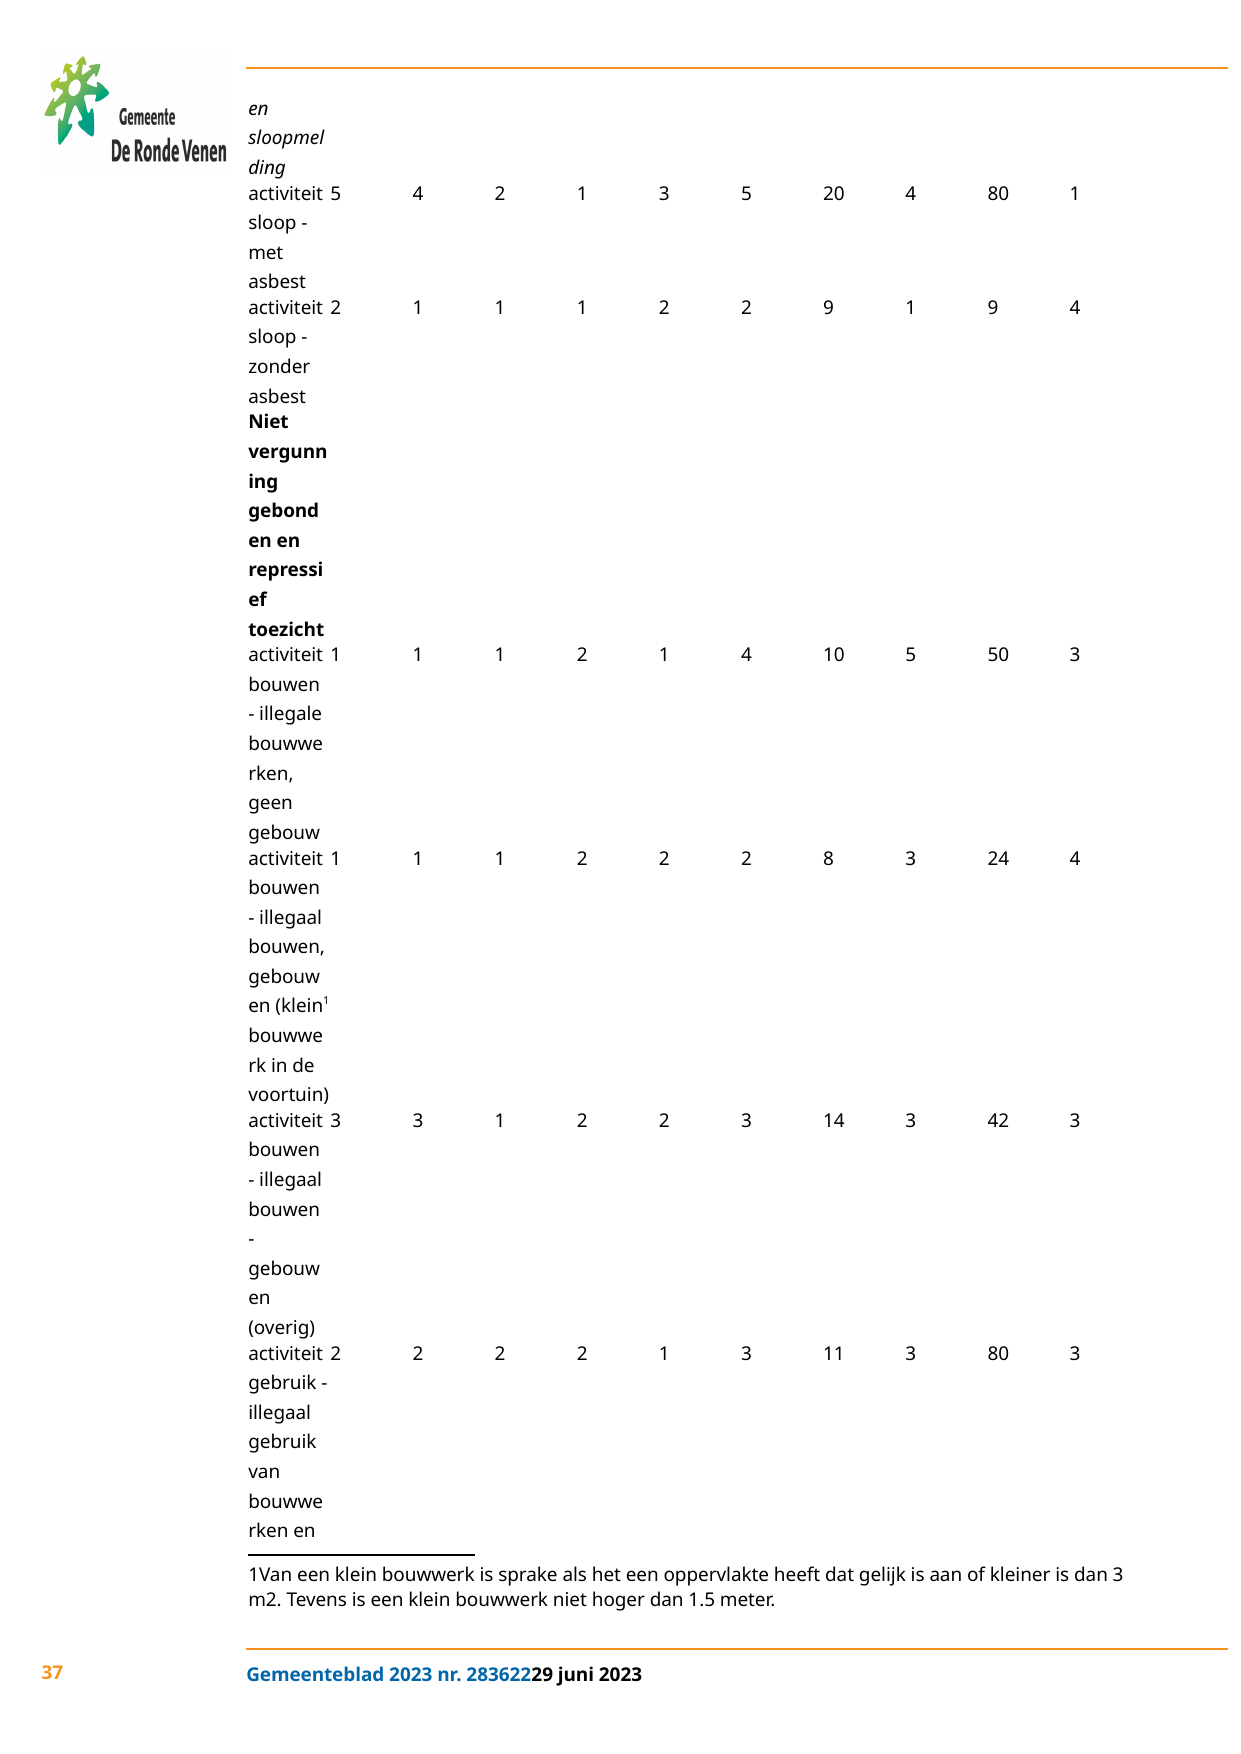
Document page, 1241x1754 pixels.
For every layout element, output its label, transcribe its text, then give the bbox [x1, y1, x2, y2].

table_cell 2 [412, 1340, 494, 1543]
table_cell 3 [412, 1107, 494, 1340]
table_cell 10 [823, 641, 905, 845]
table_cell 3 [741, 1107, 823, 1340]
table_cell [577, 95, 659, 180]
table_cell 8 [823, 845, 905, 1107]
table_cell [494, 95, 577, 180]
table_cell 24 [987, 845, 1069, 1107]
table_cell 3 [741, 1340, 823, 1543]
table_cell en sloopmelding [248, 95, 330, 180]
table_cell 42 [987, 1107, 1069, 1340]
table_cell 3 [905, 845, 987, 1107]
table_cell 2 [577, 845, 659, 1107]
table_cell 2 [577, 1107, 659, 1340]
table_cell [1069, 409, 1152, 641]
table_cell activiteit bouwen - illegaal bouwen - gebouwen (overig) [248, 1107, 330, 1340]
table_cell 2 [659, 1107, 741, 1340]
table_cell 2 [577, 641, 659, 845]
table_cell 3 [1069, 641, 1152, 845]
table_cell 1 [905, 294, 987, 409]
table_cell 1 [494, 845, 577, 1107]
table_cell [659, 409, 741, 641]
table_cell 1 [412, 845, 494, 1107]
table_cell 2 [741, 294, 823, 409]
table_cell 2 [659, 845, 741, 1107]
table_cell 4 [412, 180, 494, 294]
table_cell 3 [659, 180, 741, 294]
table_cell 50 [987, 641, 1069, 845]
table_cell 3 [905, 1340, 987, 1543]
table_cell 5 [905, 641, 987, 845]
table_cell 14 [823, 1107, 905, 1340]
table_cell activiteit bouwen - illegaal bouwen, gebouwen (klein bouwwerk in de voortuin) [248, 845, 330, 1107]
table_cell 3 [330, 1107, 412, 1340]
table_cell 3 [905, 1107, 987, 1340]
table_cell [741, 95, 823, 180]
table_cell Niet vergunning gebonden en repressief toezicht [248, 409, 330, 641]
table_cell [741, 409, 823, 641]
table_cell 9 [987, 294, 1069, 409]
table_cell activiteit gebruik - illegaal gebruik van bouwwerken en [248, 1340, 330, 1543]
table_cell 1 [412, 641, 494, 845]
table_cell 5 [741, 180, 823, 294]
table_cell 20 [823, 180, 905, 294]
table_cell 9 [823, 294, 905, 409]
table_cell 11 [823, 1340, 905, 1543]
table_cell 2 [494, 1340, 577, 1543]
table_cell 5 [330, 180, 412, 294]
table_cell [494, 409, 577, 641]
table_cell 1 [494, 1107, 577, 1340]
table_cell 4 [1069, 845, 1152, 1107]
table_cell [823, 409, 905, 641]
table_cell 2 [577, 1340, 659, 1543]
table_cell activiteit sloop - met asbest [248, 180, 330, 294]
table_cell [1069, 95, 1152, 180]
table_cell [330, 95, 412, 180]
table_cell 1 [577, 294, 659, 409]
table_cell [659, 95, 741, 180]
table_cell 2 [741, 845, 823, 1107]
table_cell [412, 409, 494, 641]
table_cell [987, 409, 1069, 641]
table_cell 1 [1069, 180, 1152, 294]
table_cell 4 [741, 641, 823, 845]
table_cell 4 [905, 180, 987, 294]
table_cell 2 [330, 294, 412, 409]
table_cell 4 [1069, 294, 1152, 409]
table_cell 80 [987, 1340, 1069, 1543]
table_cell 1 [412, 294, 494, 409]
table_cell 1 [659, 641, 741, 845]
table_cell [330, 409, 412, 641]
table_cell [987, 95, 1069, 180]
table_cell [577, 409, 659, 641]
table_cell 1 [659, 1340, 741, 1543]
table_cell activiteit bouwen - illegale bouwwerken, geen gebouw [248, 641, 330, 845]
table_cell 3 [1069, 1340, 1152, 1543]
table_cell 2 [330, 1340, 412, 1543]
table_cell [823, 95, 905, 180]
table_cell 1 [577, 180, 659, 294]
table_cell 1 [494, 294, 577, 409]
table_cell activiteit sloop - zonder asbest [248, 294, 330, 409]
table_cell 3 [1069, 1107, 1152, 1340]
table_cell 1 [494, 641, 577, 845]
table_cell 80 [987, 180, 1069, 294]
table_cell [905, 95, 987, 180]
table_cell 1 [330, 845, 412, 1107]
table_cell 1 [330, 641, 412, 845]
table_cell 2 [659, 294, 741, 409]
table_cell [905, 409, 987, 641]
picture [41, 47, 231, 172]
table_cell 2 [494, 180, 577, 294]
table_cell [412, 95, 494, 180]
